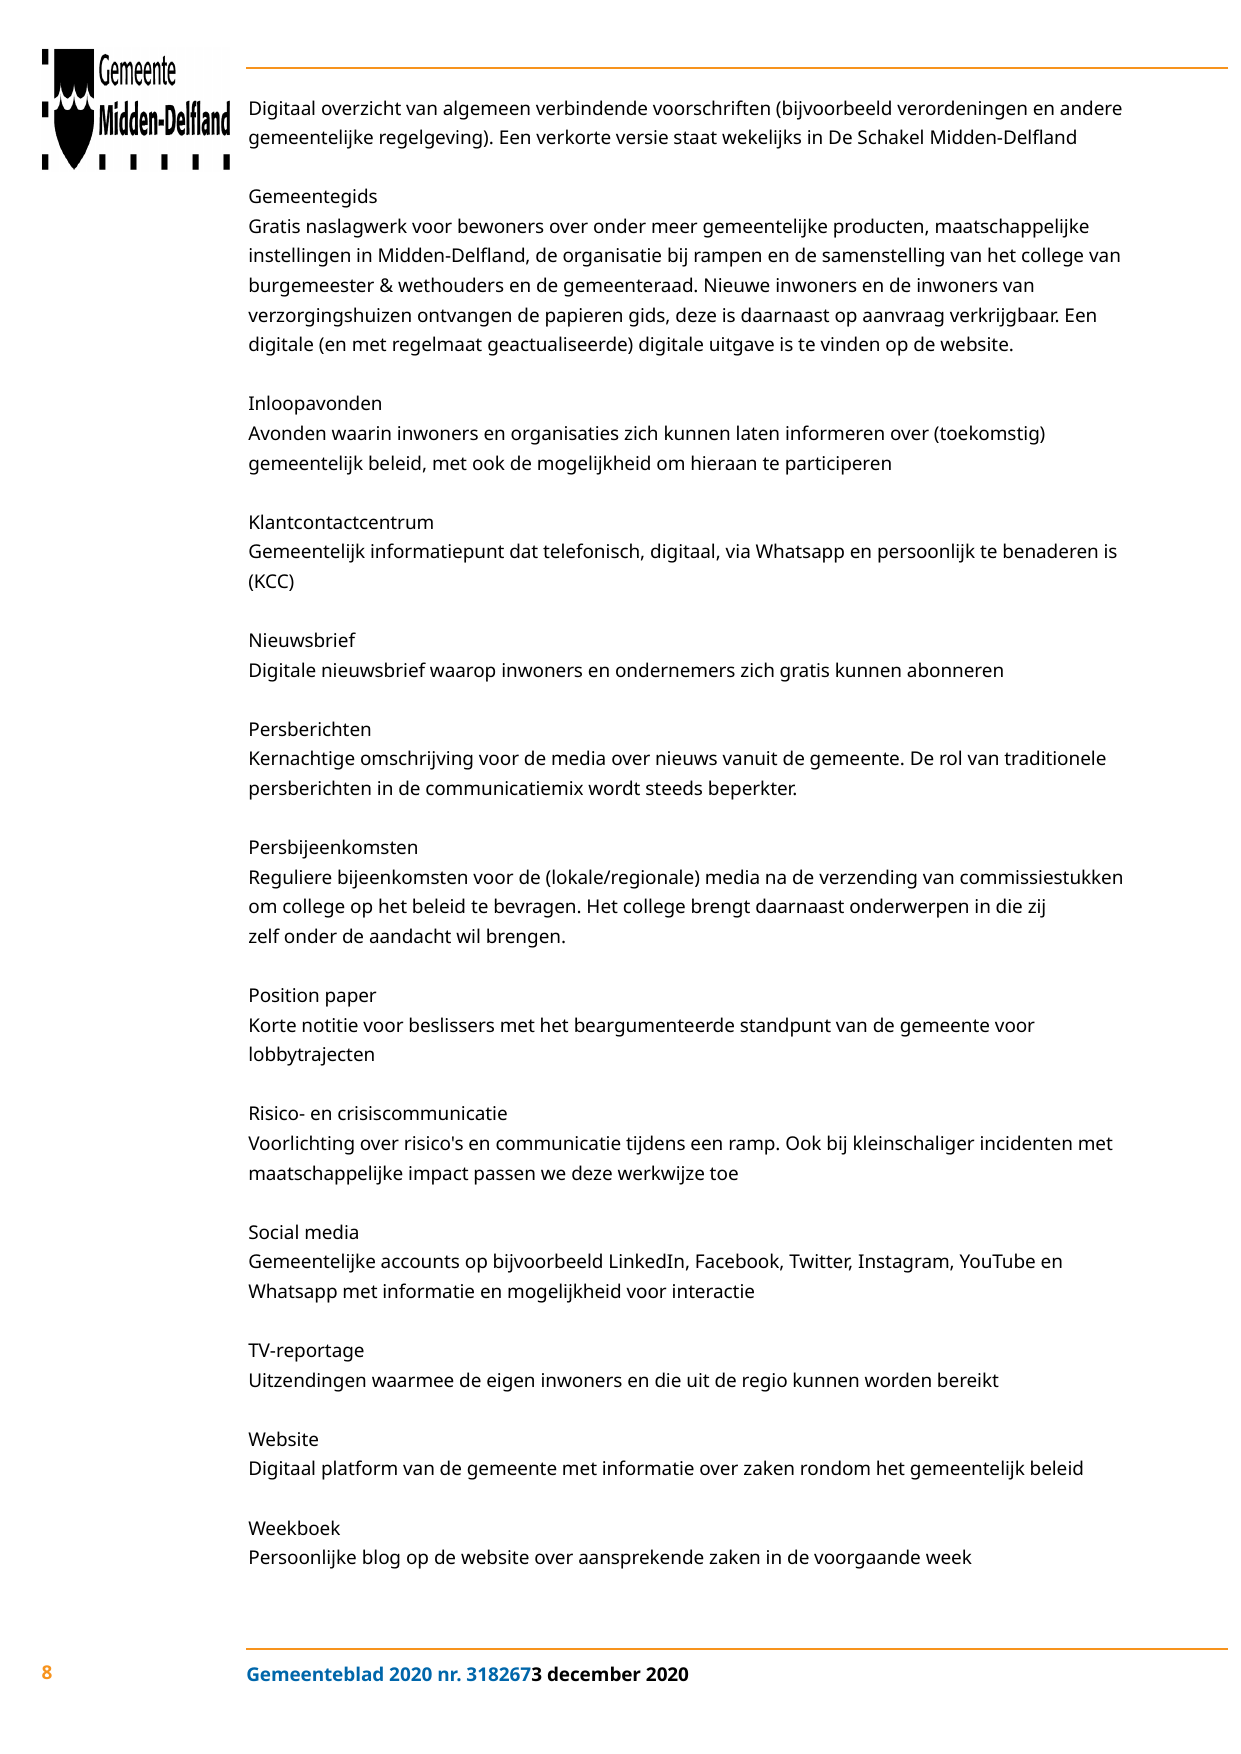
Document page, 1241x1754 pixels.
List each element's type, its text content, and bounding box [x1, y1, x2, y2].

text Voorlichting over risico's en communicatie tijdens een ramp. Ook bij kleinschaliger incidenten met maatschappelijke impact passen we deze werkwijze toe [248, 1130, 1152, 1186]
text Avonden waarin inwoners en organisaties zich kunnen laten informeren over (toekomstig) gemeentelijk beleid, met ook de mogelijkheid om hieraan te participeren [248, 420, 1152, 476]
text Persbijeenkomsten [248, 834, 1152, 860]
text Inloopavonden [248, 391, 1152, 416]
text Kernachtige omschrijving voor de media over nieuws vanuit de gemeente. De rol van traditionele persberichten in de communicatiemix wordt steeds beperkter. [248, 746, 1152, 801]
text Position paper [248, 982, 1152, 1008]
text Uitzendingen waarmee de eigen inwoners en die uit de regio kunnen worden bereikt [248, 1367, 1152, 1393]
text Persberichten [248, 716, 1152, 742]
text Website [248, 1426, 1152, 1452]
text zelf onder de aandacht wil brengen. [248, 923, 1152, 949]
text Risico- en crisiscommunicatie [248, 1101, 1152, 1126]
text Reguliere bijeenkomsten voor de (lokale/regionale) media na de verzending van commissiestukken om college op het beleid te bevragen. Het college brengt daarnaast onderwerpen in die zij [248, 864, 1152, 919]
text Persoonlijke blog op de website over aansprekende zaken in de voorgaande week [248, 1544, 1152, 1570]
text Gemeentegids [248, 183, 1152, 209]
text Klantcontactcentrum [248, 509, 1152, 535]
text Nieuwsbrief [248, 627, 1152, 653]
text Social media [248, 1219, 1152, 1245]
text Gemeentelijk informatiepunt dat telefonisch, digitaal, via Whatsapp en persoonlijk te benaderen is (KCC) [248, 538, 1152, 594]
text Gemeentelijke accounts op bijvoorbeeld LinkedIn, Facebook, Twitter, Instagram, YouTube en Whatsapp met informatie en mogelijkheid voor interactie [248, 1248, 1152, 1304]
text Weekboek [248, 1515, 1152, 1541]
text Korte notitie voor beslissers met het beargumenteerde standpunt van de gemeente voor lobbytrajecten [248, 1012, 1152, 1067]
picture [41, 47, 231, 172]
text TV-reportage [248, 1337, 1152, 1363]
text Gratis naslagwerk voor bewoners over onder meer gemeentelijke producten, maatschappelijke instellingen in Midden-Delfland, de organisatie bij rampen en de samenstelling van het college van burgemeester & wethouders en de gemeenteraad. Nieuwe inwoners en de inwoners van verzorgingshuizen ontvangen de papieren gids, deze is daarnaast op aanvraag verkrijgbaar. Een digitale (en met regelmaat geactualiseerde) digitale uitgave is te vinden op de website. [248, 213, 1152, 357]
text Digitaal overzicht van algemeen verbindende voorschriften (bijvoorbeeld verordeningen en andere gemeentelijke regelgeving). Een verkorte versie staat wekelijks in De Schakel Midden-Delfland [248, 95, 1152, 150]
text Digitaal platform van de gemeente met informatie over zaken rondom het gemeentelijk beleid [248, 1456, 1152, 1481]
text Digitale nieuwsbrief waarop inwoners en ondernemers zich gratis kunnen abonneren [248, 657, 1152, 683]
